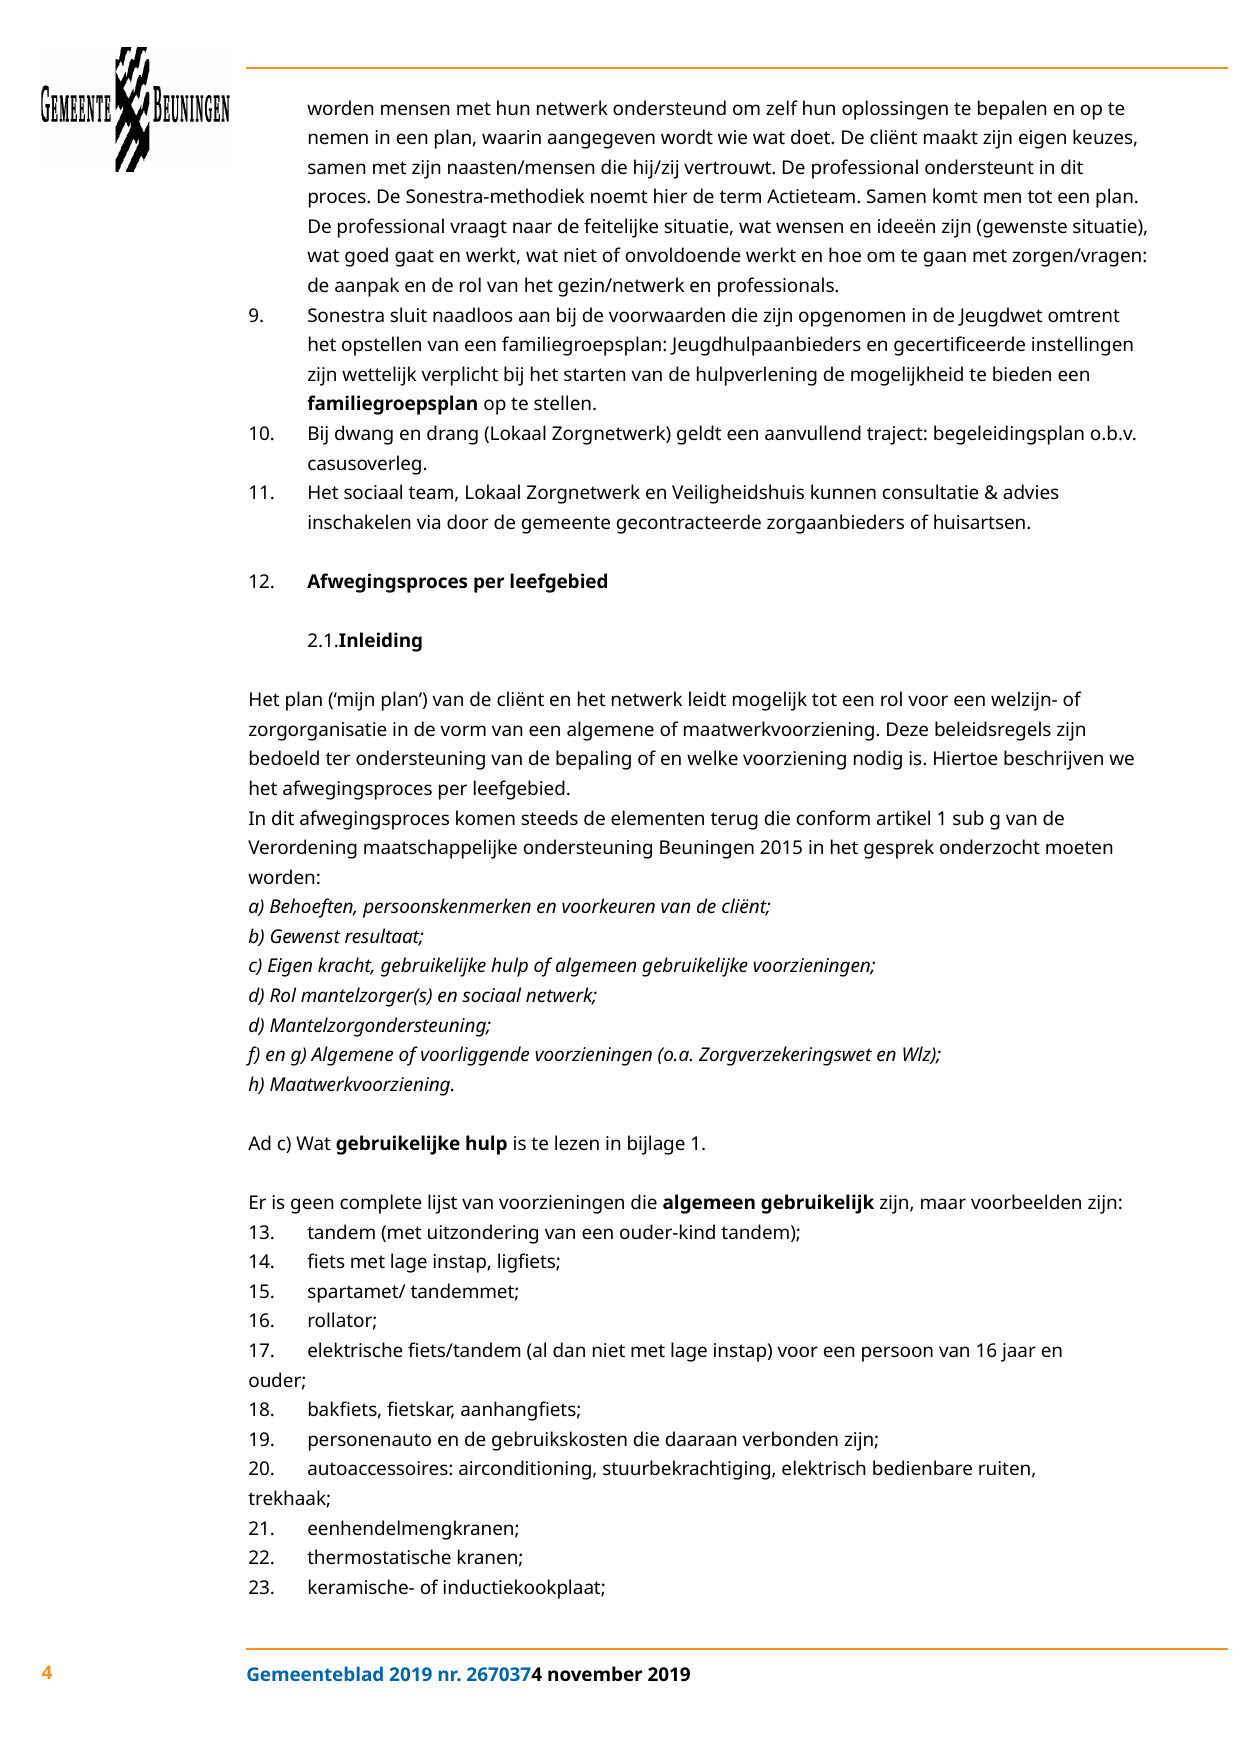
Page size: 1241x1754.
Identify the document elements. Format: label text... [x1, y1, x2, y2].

text h) Maatwerkvoorziening. [248, 1071, 1152, 1097]
list autoaccessoires: airconditioning, stuurbekrachtiging, elektrisch bedienbare ruiten, [248, 1456, 1152, 1481]
text d) Rol mantelzorger(s) en sociaal netwerk; [248, 982, 1152, 1008]
picture [41, 47, 231, 172]
list eenhendelmengkranen; [248, 1515, 1152, 1541]
list thermostatische kranen; [248, 1544, 1152, 1570]
text In dit afwegingsproces komen steeds de elementen terug die conform artikel 1 sub g van de Verordening maatschappelijke ondersteuning Beuningen 2015 in het gesprek onderzocht moeten worden: [248, 805, 1152, 890]
text Ad c) Wat gebruikelijke hulp is te lezen in bijlage 1. [248, 1130, 1152, 1156]
list fiets met lage instap, ligfiets; [248, 1248, 1152, 1274]
list worden mensen met hun netwerk ondersteund om zelf hun oplossingen te bepalen en op te nemen in een plan, waarin aangegeven wordt wie wat doet. De cliënt maakt zijn eigen keuzes, samen met zijn naasten/mensen die hij/zij vertrouwt. De professional ondersteunt in dit proces. De Sonestra-methodiek noemt hier de term Actieteam. Samen komt men tot een plan. De professional vraagt naar de feitelijke situatie, wat wensen en ideeën zijn (gewenste situatie), wat goed gaat en werkt, wat niet of onvoldoende werkt en hoe om te gaan met zorgen/vragen: de aanpak en de rol van het gezin/netwerk en professionals. [248, 95, 1152, 298]
text f) en g) Algemene of voorliggende voorzieningen (o.a. Zorgverzekeringswet en Wlz); [248, 1041, 1152, 1067]
text b) Gewenst resultaat; [248, 923, 1152, 949]
list Het sociaal team, Lokaal Zorgnetwerk en Veiligheidshuis kunnen consultatie & advies inschakelen via door de gemeente gecontracteerde zorgaanbieders of huisartsen. [248, 479, 1152, 535]
list tandem (met uitzondering van een ouder-kind tandem); [248, 1219, 1152, 1245]
list Sonestra sluit naadloos aan bij de voorwaarden die zijn opgenomen in de Jeugdwet omtrent het opstellen van een familiegroepsplan: Jeugdhulpaanbieders en gecertificeerde instellingen zijn wettelijk verplicht bij het starten van de hulpverlening de mogelijkheid te bieden een familiegroepsplan op te stellen. [248, 302, 1152, 416]
list 2.1.Inleiding [248, 627, 1152, 653]
list personenauto en de gebruikskosten die daaraan verbonden zijn; [248, 1426, 1152, 1452]
text c) Eigen kracht, gebruikelijke hulp of algemeen gebruikelijke voorzieningen; [248, 953, 1152, 978]
list Afwegingsproces per leefgebied [248, 568, 1152, 594]
text d) Mantelzorgondersteuning; [248, 1012, 1152, 1038]
list bakfiets, fietskar, aanhangfiets; [248, 1396, 1152, 1422]
list keramische- of inductiekookplaat; [248, 1574, 1152, 1600]
text a) Behoeften, persoonskenmerken en voorkeuren van de cliënt; [248, 893, 1152, 919]
list elektrische fiets/tandem (al dan niet met lage instap) voor een persoon van 16 jaar en [248, 1337, 1152, 1363]
list spartamet/ tandemmet; [248, 1278, 1152, 1304]
text Het plan (‘mijn plan’) van de cliënt en het netwerk leidt mogelijk tot een rol voor een welzijn- of zorgorganisatie in de vorm van een algemene of maatwerkvoorziening. Deze beleidsregels zijn bedoeld ter ondersteuning van de bepaling of en welke voorziening nodig is. Hiertoe beschrijven we het afwegingsproces per leefgebied. [248, 686, 1152, 801]
text trekhaak; [248, 1485, 1152, 1511]
list rollator; [248, 1308, 1152, 1333]
list Bij dwang en drang (Lokaal Zorgnetwerk) geldt een aanvullend traject: begeleidingsplan o.b.v. casusoverleg. [248, 420, 1152, 476]
text Er is geen complete lijst van voorzieningen die algemeen gebruikelijk zijn, maar voorbeelden zijn: [248, 1189, 1152, 1215]
text ouder; [248, 1367, 1152, 1393]
